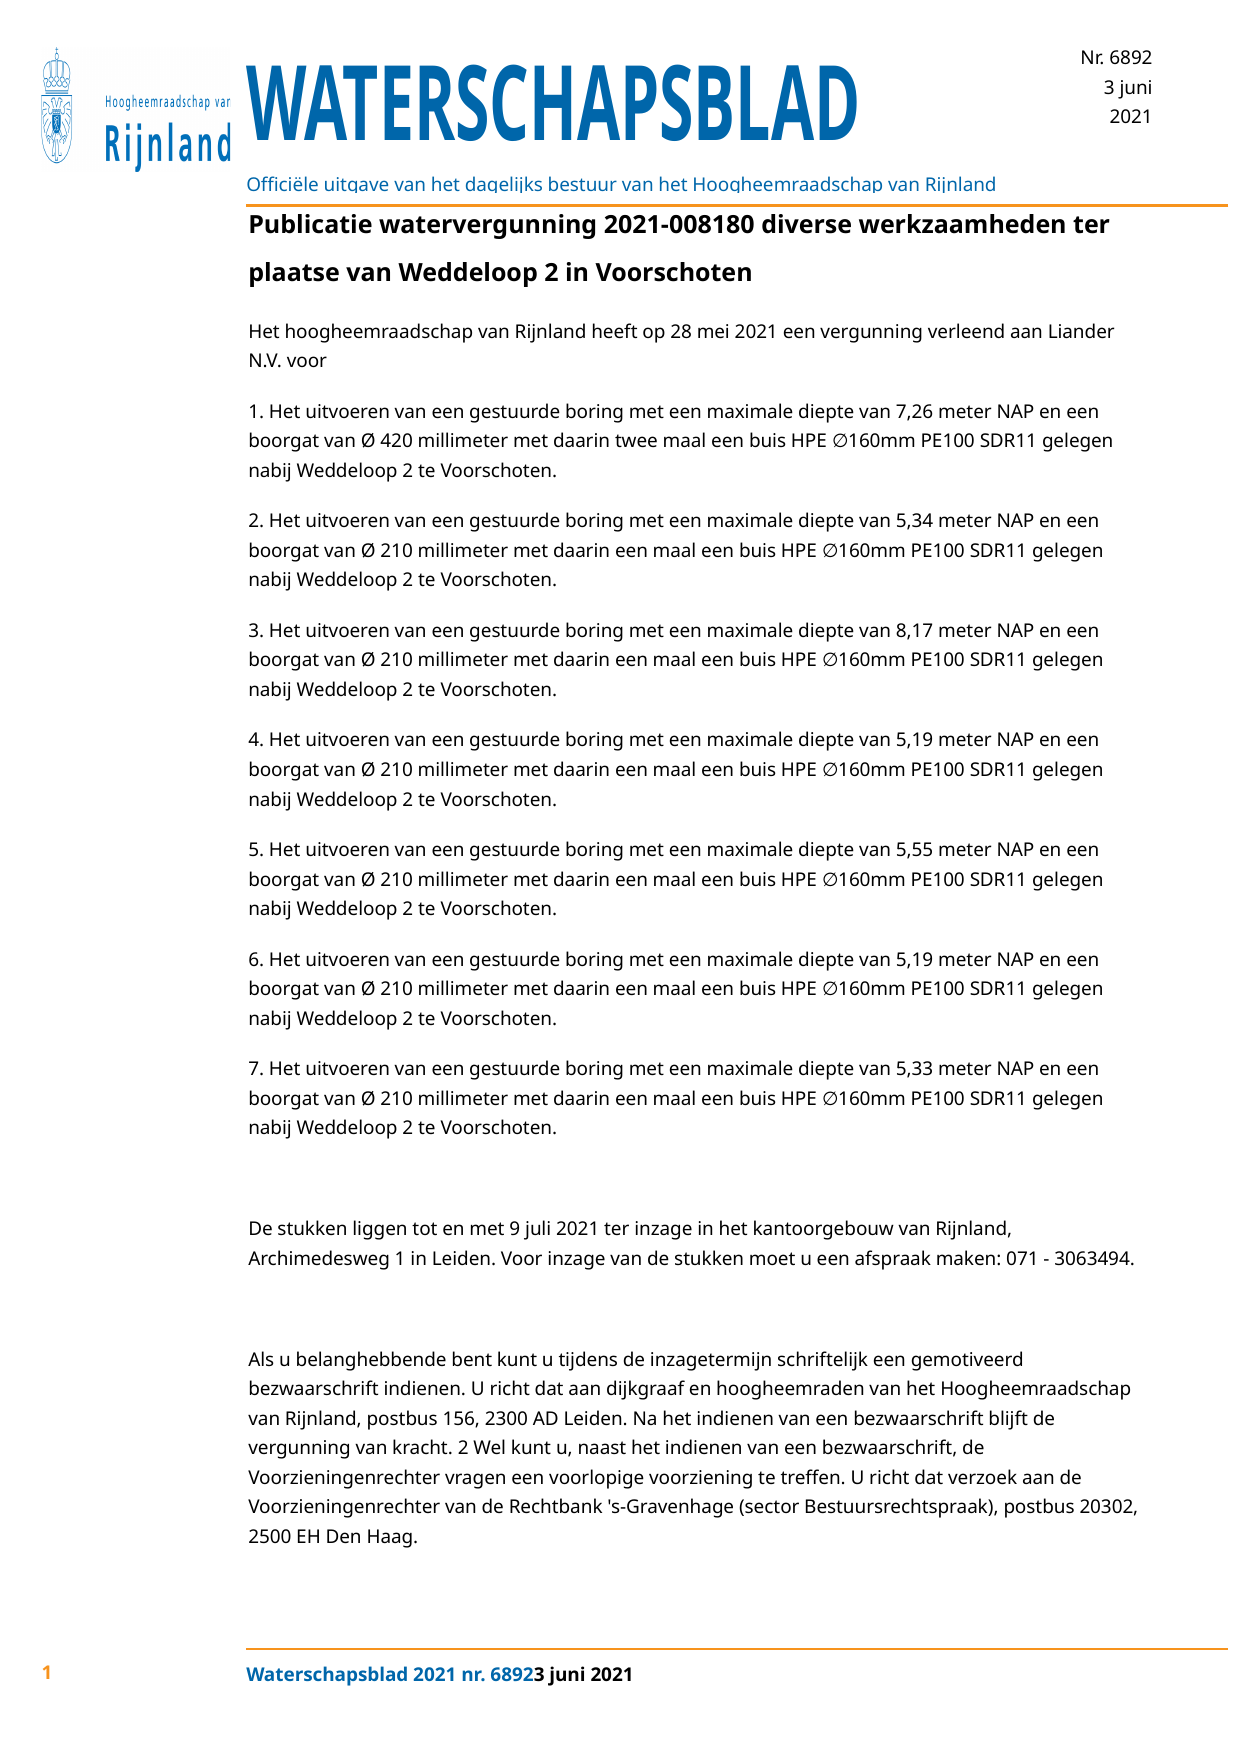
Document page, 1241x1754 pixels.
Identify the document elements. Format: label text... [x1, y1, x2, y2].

text Publicatie watervergunning 2021-008180 diverse werkzaamheden ter plaatse van Weddeloop 2 in Voorschoten [248, 207, 1152, 288]
picture [41, 47, 231, 172]
text 6. Het uitvoeren van een gestuurde boring met een maximale diepte van 5,19 meter NAP en een boorgat van Ø 210 millimeter met daarin een maal een buis HPE ∅160mm PE100 SDR11 gelegen nabij Weddeloop 2 te Voorschoten. [248, 946, 1152, 1031]
text Als u belanghebbende bent kunt u tijdens de inzagetermijn schriftelijk een gemotiveerd bezwaarschrift indienen. U richt dat aan dijkgraaf en hoogheemraden van het Hoogheemraadschap van Rijnland, postbus 156, 2300 AD Leiden. Na het indienen van een bezwaarschrift blijft de vergunning van kracht. 2 Wel kunt u, naast het indienen van een bezwaarschrift, de Voorzieningenrechter vragen een voorlopige voorziening te treffen. U richt dat verzoek aan de Voorzieningenrechter van de Rechtbank 's-Gravenhage (sector Bestuursrechtspraak), postbus 20302, 2500 EH Den Haag. [248, 1346, 1152, 1549]
text 1. Het uitvoeren van een gestuurde boring met een maximale diepte van 7,26 meter NAP en een boorgat van Ø 420 millimeter met daarin twee maal een buis HPE ∅160mm PE100 SDR11 gelegen nabij Weddeloop 2 te Voorschoten. [248, 398, 1152, 483]
text De stukken liggen tot en met 9 juli 2021 ter inzage in het kantoorgebouw van Rijnland, Archimedesweg 1 in Leiden. Voor inzage van de stukken moet u een afspraak maken: 071 - 3063494. [248, 1215, 1152, 1271]
text 5. Het uitvoeren van een gestuurde boring met een maximale diepte van 5,55 meter NAP en een boorgat van Ø 210 millimeter met daarin een maal een buis HPE ∅160mm PE100 SDR11 gelegen nabij Weddeloop 2 te Voorschoten. [248, 836, 1152, 921]
text 4. Het uitvoeren van een gestuurde boring met een maximale diepte van 5,19 meter NAP en een boorgat van Ø 210 millimeter met daarin een maal een buis HPE ∅160mm PE100 SDR11 gelegen nabij Weddeloop 2 te Voorschoten. [248, 727, 1152, 812]
text 7. Het uitvoeren van een gestuurde boring met een maximale diepte van 5,33 meter NAP en een boorgat van Ø 210 millimeter met daarin een maal een buis HPE ∅160mm PE100 SDR11 gelegen nabij Weddeloop 2 te Voorschoten. [248, 1055, 1152, 1140]
text 3. Het uitvoeren van een gestuurde boring met een maximale diepte van 8,17 meter NAP en een boorgat van Ø 210 millimeter met daarin een maal een buis HPE ∅160mm PE100 SDR11 gelegen nabij Weddeloop 2 te Voorschoten. [248, 617, 1152, 702]
text Het hoogheemraadschap van Rijnland heeft op 28 mei 2021 een vergunning verleend aan Liander N.V. voor [248, 318, 1152, 373]
text 2. Het uitvoeren van een gestuurde boring met een maximale diepte van 5,34 meter NAP en een boorgat van Ø 210 millimeter met daarin een maal een buis HPE ∅160mm PE100 SDR11 gelegen nabij Weddeloop 2 te Voorschoten. [248, 507, 1152, 592]
